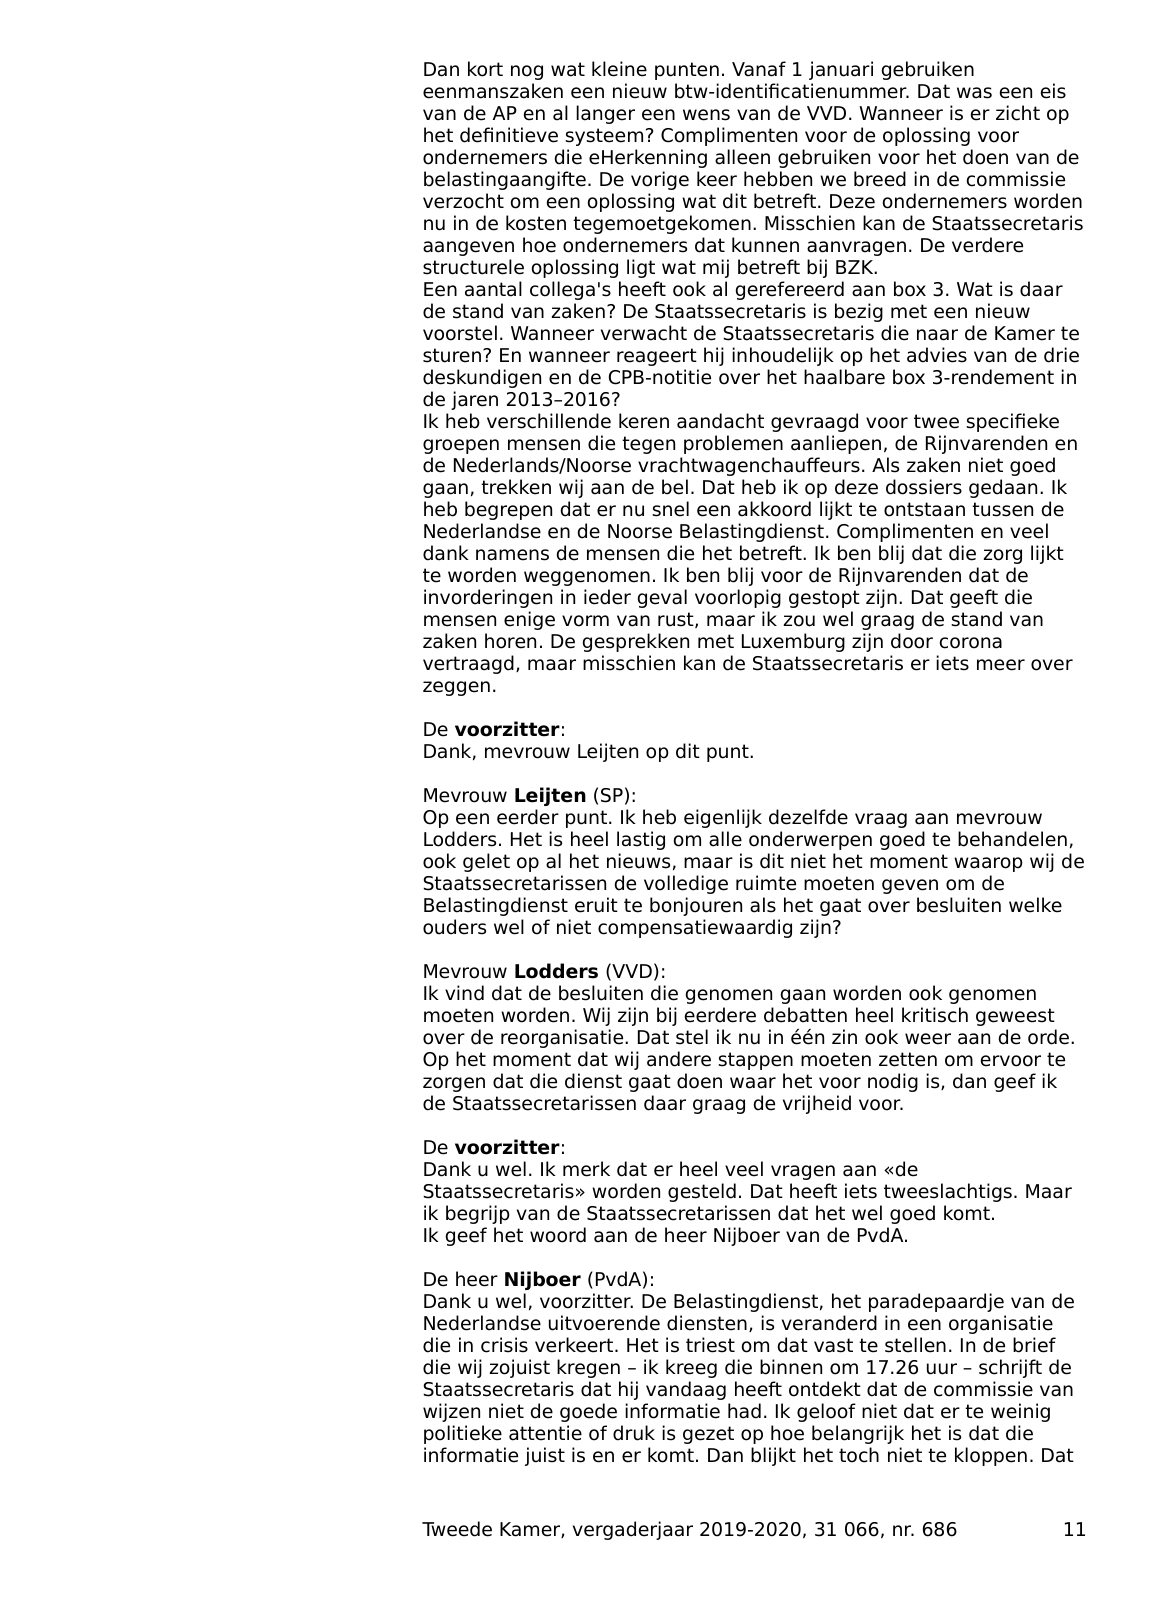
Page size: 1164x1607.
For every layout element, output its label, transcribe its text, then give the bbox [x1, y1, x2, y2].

text Ik vind dat de besluiten die genomen gaan worden ook genomen moeten worden. Wij zijn bij eerdere debatten heel kritisch geweest over de reorganisatie. Dat stel ik nu in één zin ook weer aan de orde. Op het moment dat wij andere stappen moeten zetten om ervoor te zorgen dat die dienst gaat doen waar het voor nodig is, dan geef ik de Staatssecretarissen daar graag de vrijheid voor. [422, 983, 1087, 1115]
text Dank u wel. Ik merk dat er heel veel vragen aan «de Staatssecretaris» worden gesteld. Dat heeft iets tweeslachtigs. Maar ik begrijp van de Staatssecretarissen dat het wel goed komt. [422, 1159, 1087, 1225]
text Mevrouw Leijten (SP): [422, 785, 1087, 807]
text Dank u wel, voorzitter. De Belastingdienst, het paradepaardje van de Nederlandse uitvoerende diensten, is veranderd in een organisatie die in crisis verkeert. Het is triest om dat vast te stellen. In de brief die wij zojuist kregen – ik kreeg die binnen om 17.26 uur – schrijft de Staatssecretaris dat hij vandaag heeft ontdekt dat de commissie van wijzen niet de goede informatie had. Ik geloof niet dat er te weinig politieke attentie of druk is gezet op hoe belangrijk het is dat die informatie juist is en er komt. Dan blijkt het toch niet te kloppen. Dat [422, 1291, 1087, 1467]
text Ik geef het woord aan de heer Nijboer van de PvdA. [422, 1225, 1087, 1247]
text Dan kort nog wat kleine punten. Vanaf 1 januari gebruiken eenmanszaken een nieuw btw-identificatienummer. Dat was een eis van de AP en al langer een wens van de VVD. Wanneer is er zicht op het definitieve systeem? Complimenten voor de oplossing voor ondernemers die eHerkenning alleen gebruiken voor het doen van de belastingaangifte. De vorige keer hebben we breed in de commissie verzocht om een oplossing wat dit betreft. Deze ondernemers worden nu in de kosten tegemoetgekomen. Misschien kan de Staatssecretaris aangeven hoe ondernemers dat kunnen aanvragen. De verdere structurele oplossing ligt wat mij betreft bij BZK. [422, 59, 1087, 279]
text Ik heb verschillende keren aandacht gevraagd voor twee specifieke groepen mensen die tegen problemen aanliepen, de Rijnvarenden en de Nederlands/Noorse vrachtwagenchauffeurs. Als zaken niet goed gaan, trekken wij aan de bel. Dat heb ik op deze dossiers gedaan. Ik heb begrepen dat er nu snel een akkoord lijkt te ontstaan tussen de Nederlandse en de Noorse Belastingdienst. Complimenten en veel dank namens de mensen die het betreft. Ik ben blij dat die zorg lijkt te worden weggenomen. Ik ben blij voor de Rijnvarenden dat de invorderingen in ieder geval voorlopig gestopt zijn. Dat geeft die mensen enige vorm van rust, maar ik zou wel graag de stand van zaken horen. De gesprekken met Luxemburg zijn door corona vertraagd, maar misschien kan de Staatssecretaris er iets meer over zeggen. [422, 411, 1087, 696]
text Op een eerder punt. Ik heb eigenlijk dezelfde vraag aan mevrouw Lodders. Het is heel lastig om alle onderwerpen goed te behandelen, ook gelet op al het nieuws, maar is dit niet het moment waarop wij de Staatssecretarissen de volledige ruimte moeten geven om de Belastingdienst eruit te bonjouren als het gaat over besluiten welke ouders wel of niet compensatiewaardig zijn? [422, 807, 1087, 939]
text Een aantal collega's heeft ook al gerefereerd aan box 3. Wat is daar de stand van zaken? De Staatssecretaris is bezig met een nieuw voorstel. Wanneer verwacht de Staatssecretaris die naar de Kamer te sturen? En wanneer reageert hij inhoudelijk op het advies van de drie deskundigen en de CPB-notitie over het haalbare box 3-rendement in de jaren 2013–2016? [422, 279, 1087, 411]
text Dank, mevrouw Leijten op dit punt. [422, 741, 1087, 763]
text De heer Nijboer (PvdA): [422, 1269, 1087, 1291]
text De voorzitter: [422, 1137, 1087, 1159]
text Mevrouw Lodders (VVD): [422, 961, 1087, 983]
text De voorzitter: [422, 719, 1087, 741]
